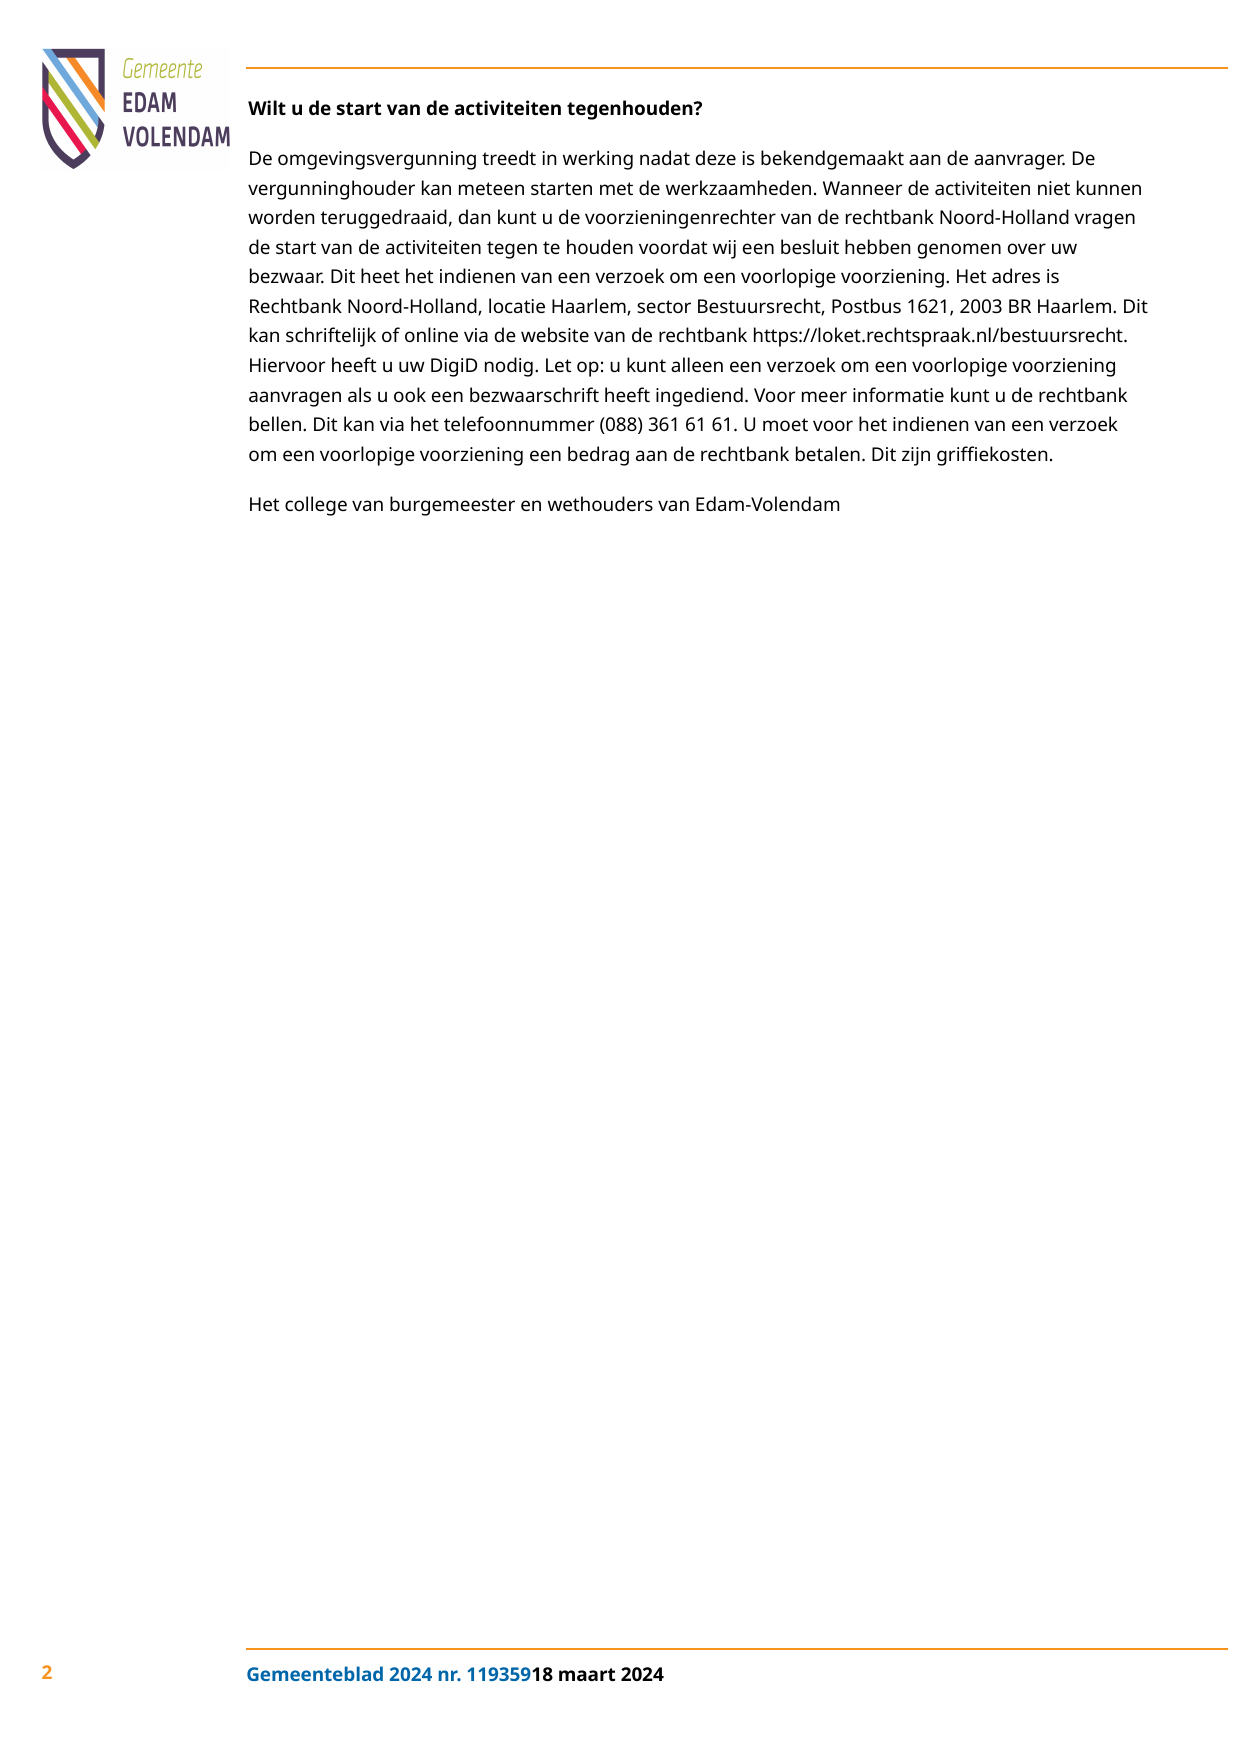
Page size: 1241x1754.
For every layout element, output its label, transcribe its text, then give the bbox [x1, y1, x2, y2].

picture [41, 47, 231, 172]
text Het college van burgemeester en wethouders van Edam-Volendam [248, 491, 1152, 517]
text De omgevingsvergunning treedt in werking nadat deze is bekendgemaakt aan de aanvrager. De vergunninghouder kan meteen starten met de werkzaamheden. Wanneer de activiteiten niet kunnen worden teruggedraaid, dan kunt u de voorzieningenrechter van de rechtbank Noord-Holland vragen de start van de activiteiten tegen te houden voordat wij een besluit hebben genomen over uw bezwaar. Dit heet het indienen van een verzoek om een voorlopige voorziening. Het adres is Rechtbank Noord-Holland, locatie Haarlem, sector Bestuursrecht, Postbus 1621, 2003 BR Haarlem. Dit kan schriftelijk of online via de website van de rechtbank https://loket.rechtspraak.nl/bestuursrecht. Hiervoor heeft u uw DigiD nodig. Let op: u kunt alleen een verzoek om een voorlopige voorziening aanvragen als u ook een bezwaarschrift heeft ingediend. Voor meer informatie kunt u de rechtbank bellen. Dit kan via het telefoonnummer (088) 361 61 61. U moet voor het indienen van een verzoek om een voorlopige voorziening een bedrag aan de rechtbank betalen. Dit zijn griffiekosten. [248, 145, 1152, 467]
text Wilt u de start van de activiteiten tegenhouden? [248, 95, 1152, 121]
